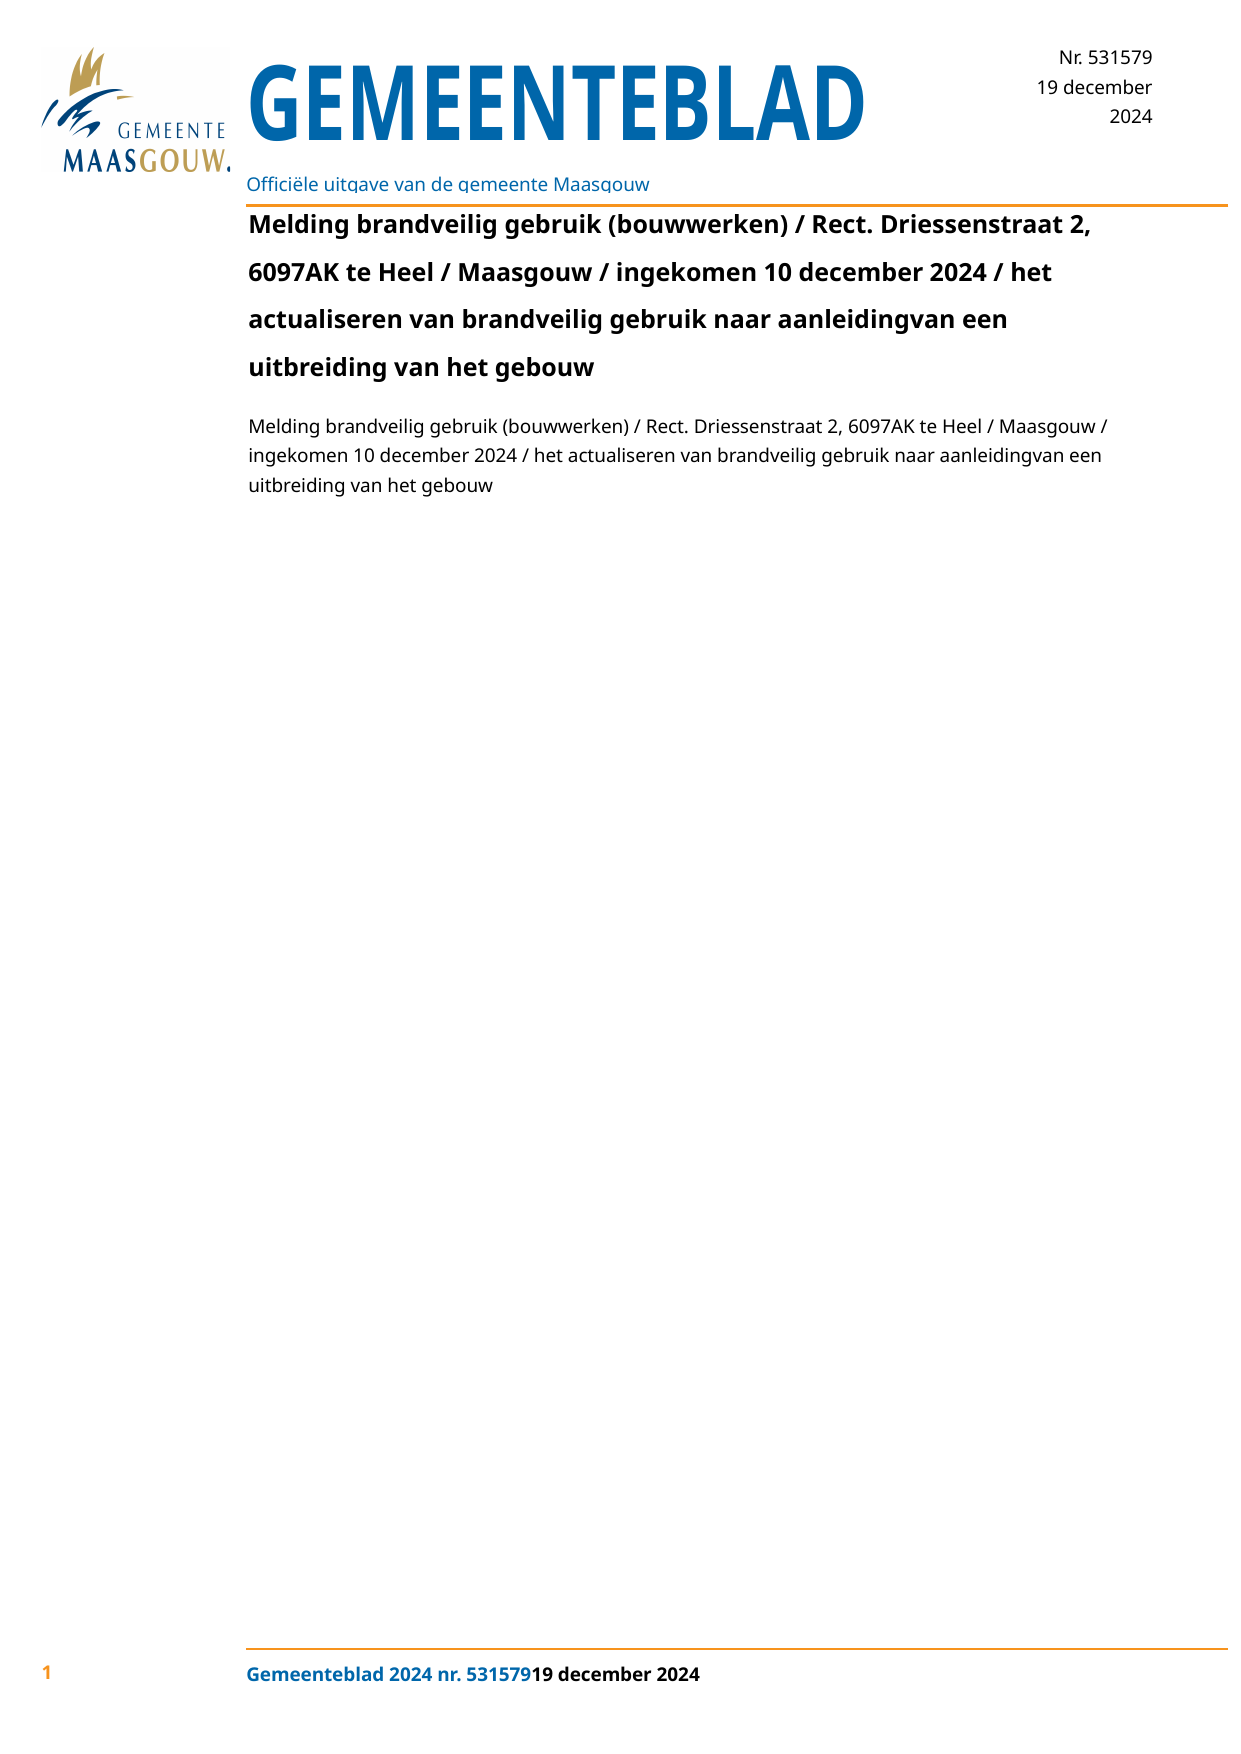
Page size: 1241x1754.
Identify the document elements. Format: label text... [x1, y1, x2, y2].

text Melding brandveilig gebruik (bouwwerken) / Rect. Driessenstraat 2, 6097AK te Heel / Maasgouw / ingekomen 10 december 2024 / het actualiseren van brandveilig gebruik naar aanleidingvan een uitbreiding van het gebouw [248, 413, 1152, 498]
picture [41, 47, 231, 172]
text Melding brandveilig gebruik (bouwwerken) / Rect. Driessenstraat 2, 6097AK te Heel / Maasgouw / ingekomen 10 december 2024 / het actualiseren van brandveilig gebruik naar aanleidingvan een uitbreiding van het gebouw [248, 207, 1152, 384]
